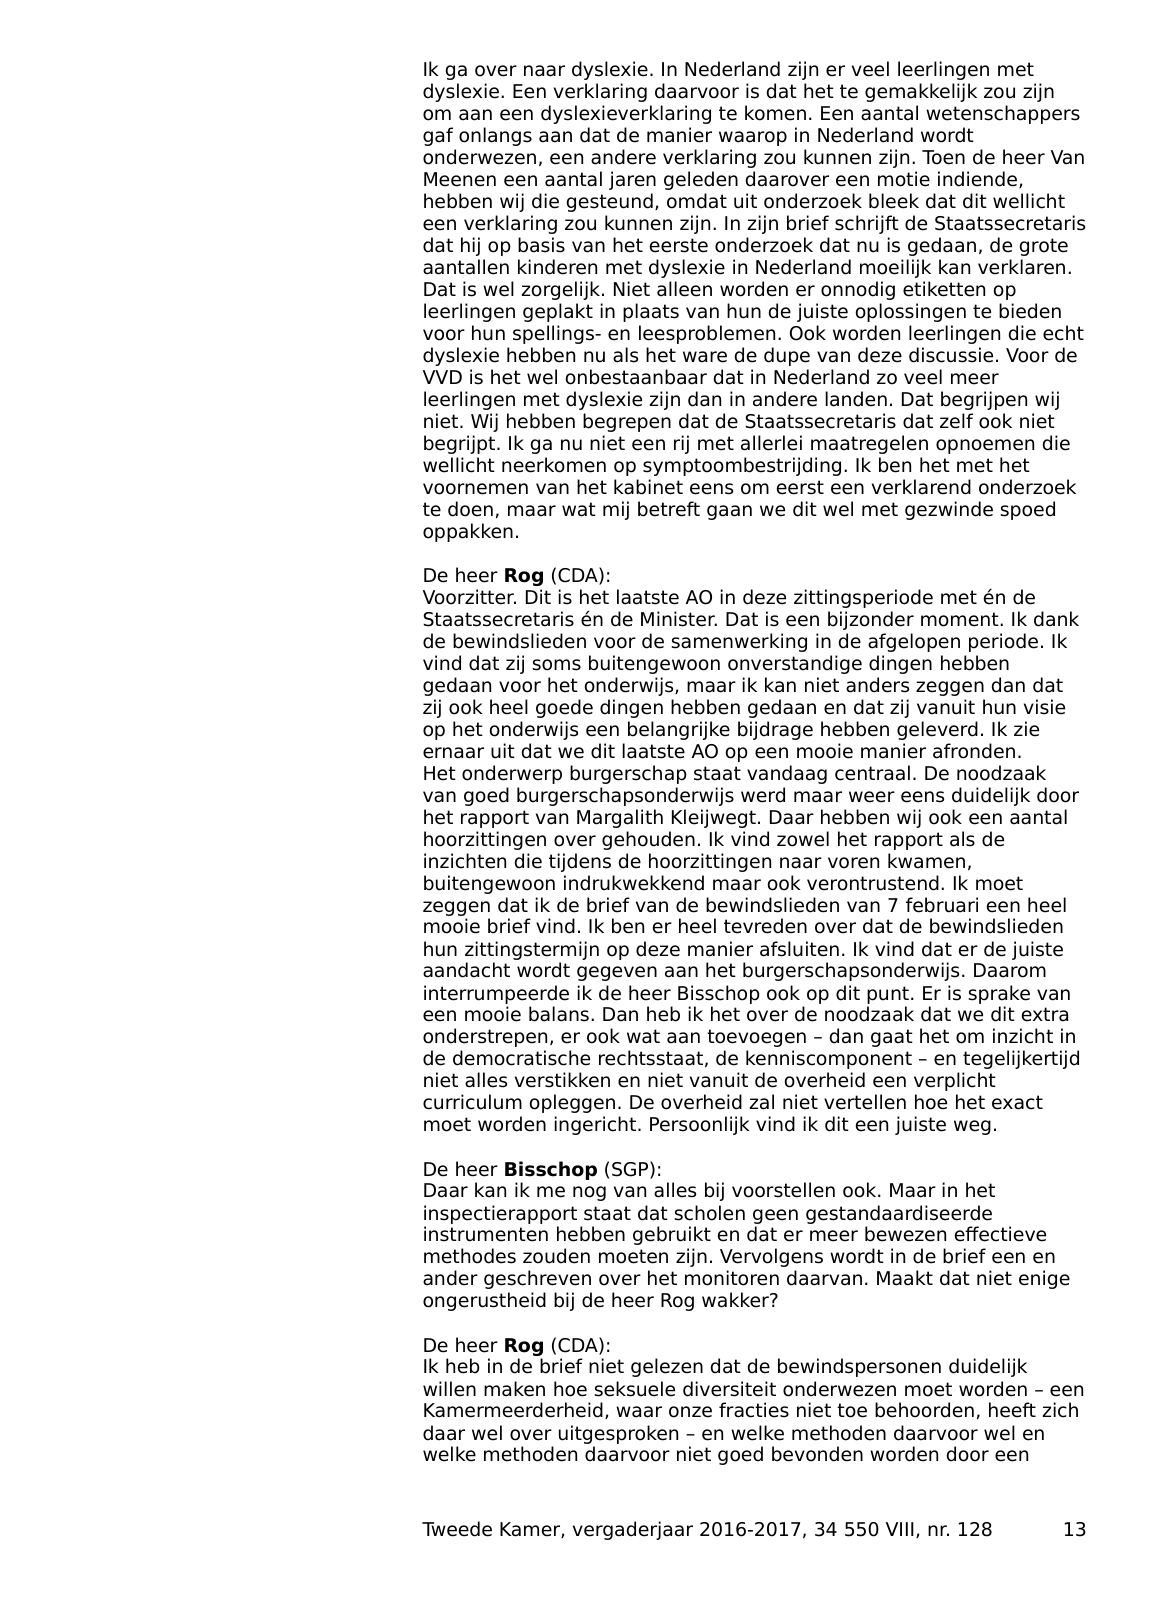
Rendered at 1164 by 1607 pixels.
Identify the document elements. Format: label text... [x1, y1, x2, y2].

text Voorzitter. Dit is het laatste AO in deze zittingsperiode met én de Staatssecretaris én de Minister. Dat is een bijzonder moment. Ik dank de bewindslieden voor de samenwerking in de afgelopen periode. Ik vind dat zij soms buitengewoon onverstandige dingen hebben gedaan voor het onderwijs, maar ik kan niet anders zeggen dan dat zij ook heel goede dingen hebben gedaan en dat zij vanuit hun visie op het onderwijs een belangrijke bijdrage hebben geleverd. Ik zie ernaar uit dat we dit laatste AO op een mooie manier afronden. [422, 587, 1087, 763]
text Daar kan ik me nog van alles bij voorstellen ook. Maar in het inspectierapport staat dat scholen geen gestandaardiseerde instrumenten hebben gebruikt en dat er meer bewezen effectieve methodes zouden moeten zijn. Vervolgens wordt in de brief een en ander geschreven over het monitoren daarvan. Maakt dat niet enige ongerustheid bij de heer Rog wakker? [422, 1180, 1087, 1312]
text Het onderwerp burgerschap staat vandaag centraal. De noodzaak van goed burgerschapsonderwijs werd maar weer eens duidelijk door het rapport van Margalith Kleijwegt. Daar hebben wij ook een aantal hoorzittingen over gehouden. Ik vind zowel het rapport als de inzichten die tijdens de hoorzittingen naar voren kwamen, buitengewoon indrukwekkend maar ook verontrustend. Ik moet zeggen dat ik de brief van de bewindslieden van 7 februari een heel mooie brief vind. Ik ben er heel tevreden over dat de bewindslieden hun zittingstermijn op deze manier afsluiten. Ik vind dat er de juiste aandacht wordt gegeven aan het burgerschapsonderwijs. Daarom interrumpeerde ik de heer Bisschop ook op dit punt. Er is sprake van een mooie balans. Dan heb ik het over de noodzaak dat we dit extra onderstrepen, er ook wat aan toevoegen – dan gaat het om inzicht in de democratische rechtsstaat, de kenniscomponent – en tegelijkertijd niet alles verstikken en niet vanuit de overheid een verplicht curriculum opleggen. De overheid zal niet vertellen hoe het exact moet worden ingericht. Persoonlijk vind ik dit een juiste weg. [422, 763, 1087, 1136]
text De heer Bisschop (SGP): [422, 1158, 1087, 1180]
text Ik heb in de brief niet gelezen dat de bewindspersonen duidelijk willen maken hoe seksuele diversiteit onderwezen moet worden – een Kamermeerderheid, waar onze fracties niet toe behoorden, heeft zich daar wel over uitgesproken – en welke methoden daarvoor wel en welke methoden daarvoor niet goed bevonden worden door een [422, 1356, 1087, 1466]
text De heer Rog (CDA): [422, 565, 1087, 587]
text Ik ga over naar dyslexie. In Nederland zijn er veel leerlingen met dyslexie. Een verklaring daarvoor is dat het te gemakkelijk zou zijn om aan een dyslexieverklaring te komen. Een aantal wetenschappers gaf onlangs aan dat de manier waarop in Nederland wordt onderwezen, een andere verklaring zou kunnen zijn. Toen de heer Van Meenen een aantal jaren geleden daarover een motie indiende, hebben wij die gesteund, omdat uit onderzoek bleek dat dit wellicht een verklaring zou kunnen zijn. In zijn brief schrijft de Staatssecretaris dat hij op basis van het eerste onderzoek dat nu is gedaan, de grote aantallen kinderen met dyslexie in Nederland moeilijk kan verklaren. Dat is wel zorgelijk. Niet alleen worden er onnodig etiketten op leerlingen geplakt in plaats van hun de juiste oplossingen te bieden voor hun spellings- en leesproblemen. Ook worden leerlingen die echt dyslexie hebben nu als het ware de dupe van deze discussie. Voor de VVD is het wel onbestaanbaar dat in Nederland zo veel meer leerlingen met dyslexie zijn dan in andere landen. Dat begrijpen wij niet. Wij hebben begrepen dat de Staatssecretaris dat zelf ook niet begrijpt. Ik ga nu niet een rij met allerlei maatregelen opnoemen die wellicht neerkomen op symptoombestrijding. Ik ben het met het voornemen van het kabinet eens om eerst een verklarend onderzoek te doen, maar wat mij betreft gaan we dit wel met gezwinde spoed oppakken. [422, 59, 1087, 543]
text De heer Rog (CDA): [422, 1334, 1087, 1356]
